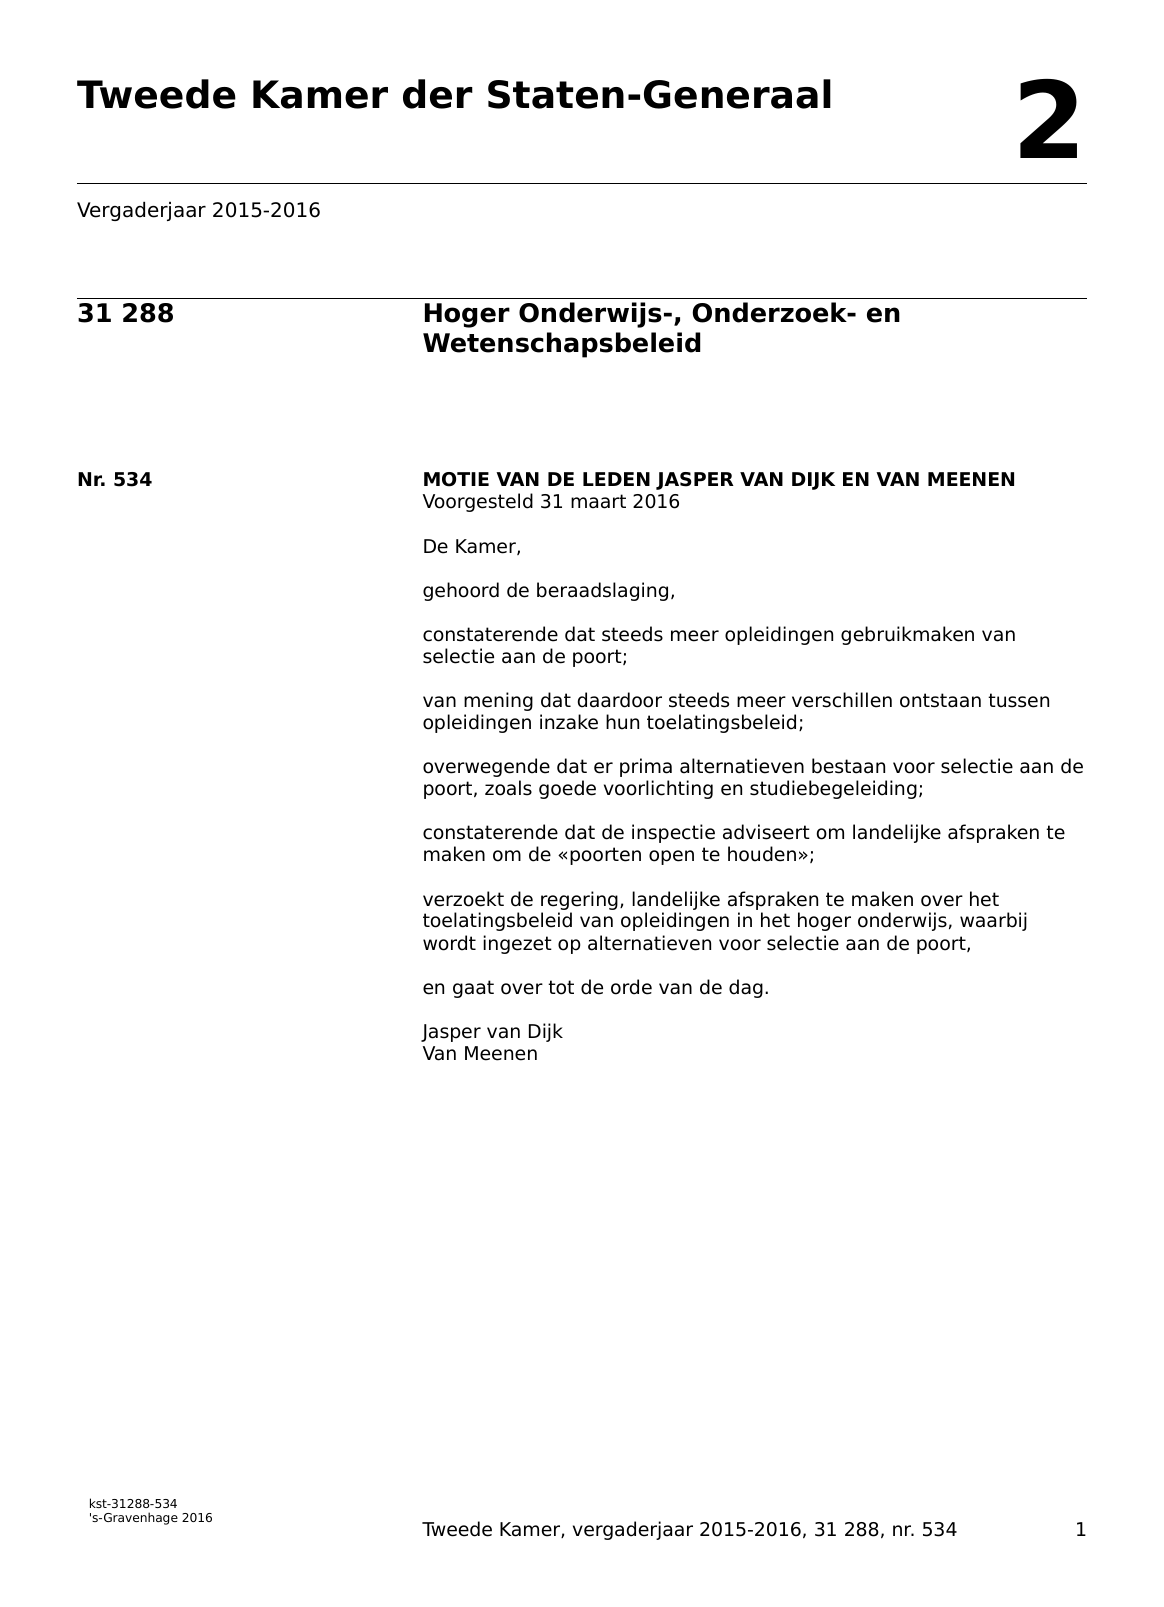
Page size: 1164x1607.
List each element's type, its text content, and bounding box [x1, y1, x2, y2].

text constaterende dat steeds meer opleidingen gebruikmaken van selectie aan de poort; [422, 624, 1087, 668]
text verzoekt de regering, landelijke afspraken te maken over het toelatingsbeleid van opleidingen in het hoger onderwijs, waarbij wordt ingezet op alternatieven voor selectie aan de poort, [422, 888, 1087, 954]
table_header Tweede Kamer der Staten-Generaal [77, 59, 886, 183]
text De Kamer, [422, 536, 1087, 557]
text Jasper van Dijk [422, 1021, 1087, 1043]
text van mening dat daardoor steeds meer verschillen ontstaan tussen opleidingen inzake hun toelatingsbeleid; [422, 690, 1087, 734]
text kst-31288-534 [88, 1497, 323, 1511]
text overwegende dat er prima alternatieven bestaan voor selectie aan de poort, zoals goede voorlichting en studiebegeleiding; [422, 756, 1087, 800]
table_header 2 [886, 59, 1087, 183]
text Voorgesteld 31 maart 2016 [422, 491, 1087, 513]
subtitle Nr. 534 MOTIE VAN DE LEDEN JASPER VAN DIJK EN VAN MEENEN [77, 469, 1087, 491]
table_cell Vergaderjaar 2015-2016 [77, 184, 1087, 298]
text en gaat over tot de orde van de dag. [422, 977, 1087, 998]
text Van Meenen [422, 1043, 1087, 1065]
text gehoord de beraadslaging, [422, 580, 1087, 602]
subtitle 31 288 Hoger Onderwijs-, Onderzoek- en Wetenschapsbeleid [77, 299, 1087, 358]
text 's-Gravenhage 2016 [88, 1511, 323, 1525]
text constaterende dat de inspectie adviseert om landelijke afspraken te maken om de «poorten open te houden»; [422, 822, 1087, 866]
